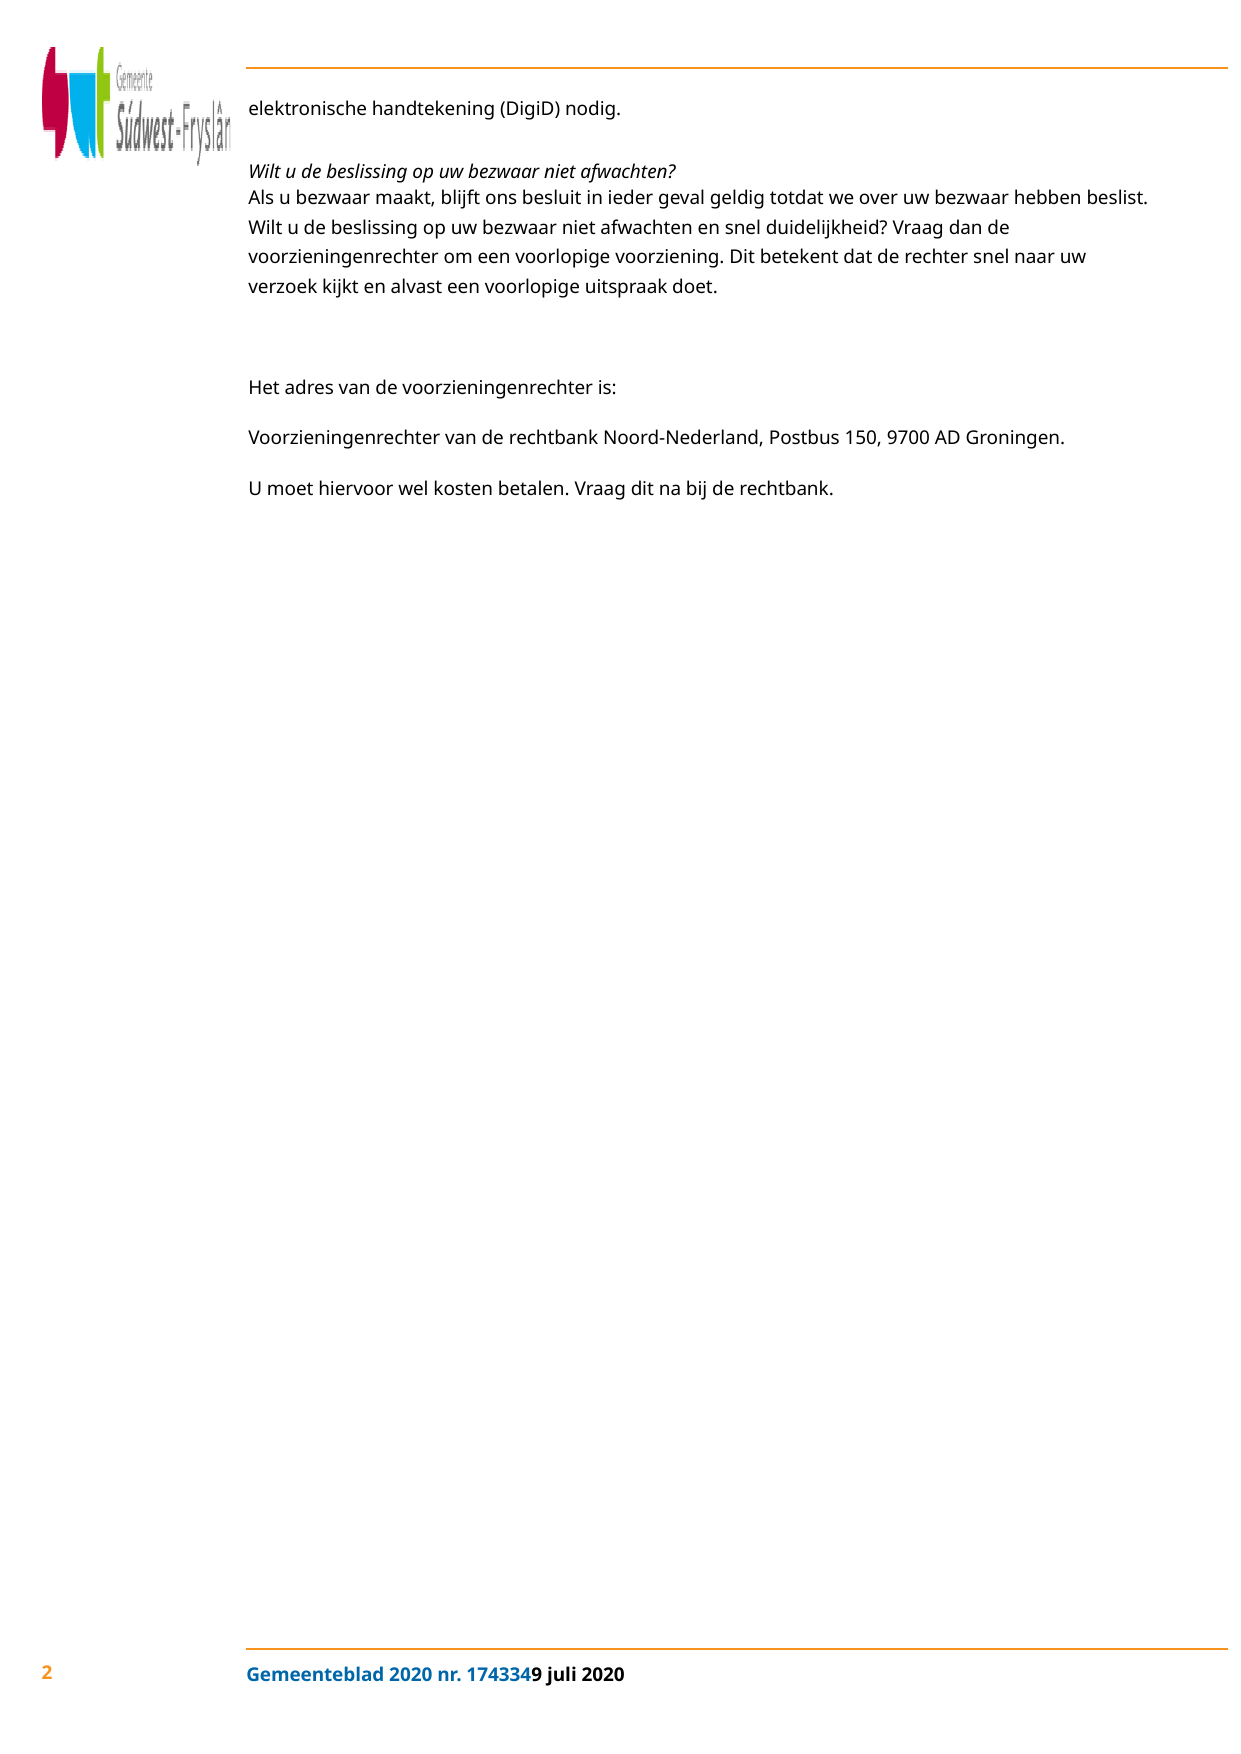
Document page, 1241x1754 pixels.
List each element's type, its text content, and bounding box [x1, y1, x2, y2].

text U moet hiervoor wel kosten betalen. Vraag dit na bij de rechtbank. [248, 475, 1152, 501]
text Het adres van de voorzieningenrechter is: [248, 374, 1152, 400]
text elektronische handtekening (DigiD) nodig. [248, 95, 1152, 121]
text Als u bezwaar maakt, blijft ons besluit in ieder geval geldig totdat we over uw bezwaar hebben beslist. Wilt u de beslissing op uw bezwaar niet afwachten en snel duidelijkheid? Vraag dan de voorzieningenrechter om een voorlopige voorziening. Dit betekent dat de rechter snel naar uw verzoek kijkt en alvast een voorlopige uitspraak doet. [248, 184, 1152, 299]
picture [41, 47, 231, 172]
text Voorzieningenrechter van de rechtbank Noord-Nederland, Postbus 150, 9700 AD Groningen. [248, 424, 1152, 450]
text Wilt u de beslissing op uw bezwaar niet afwachten? [248, 159, 1152, 184]
